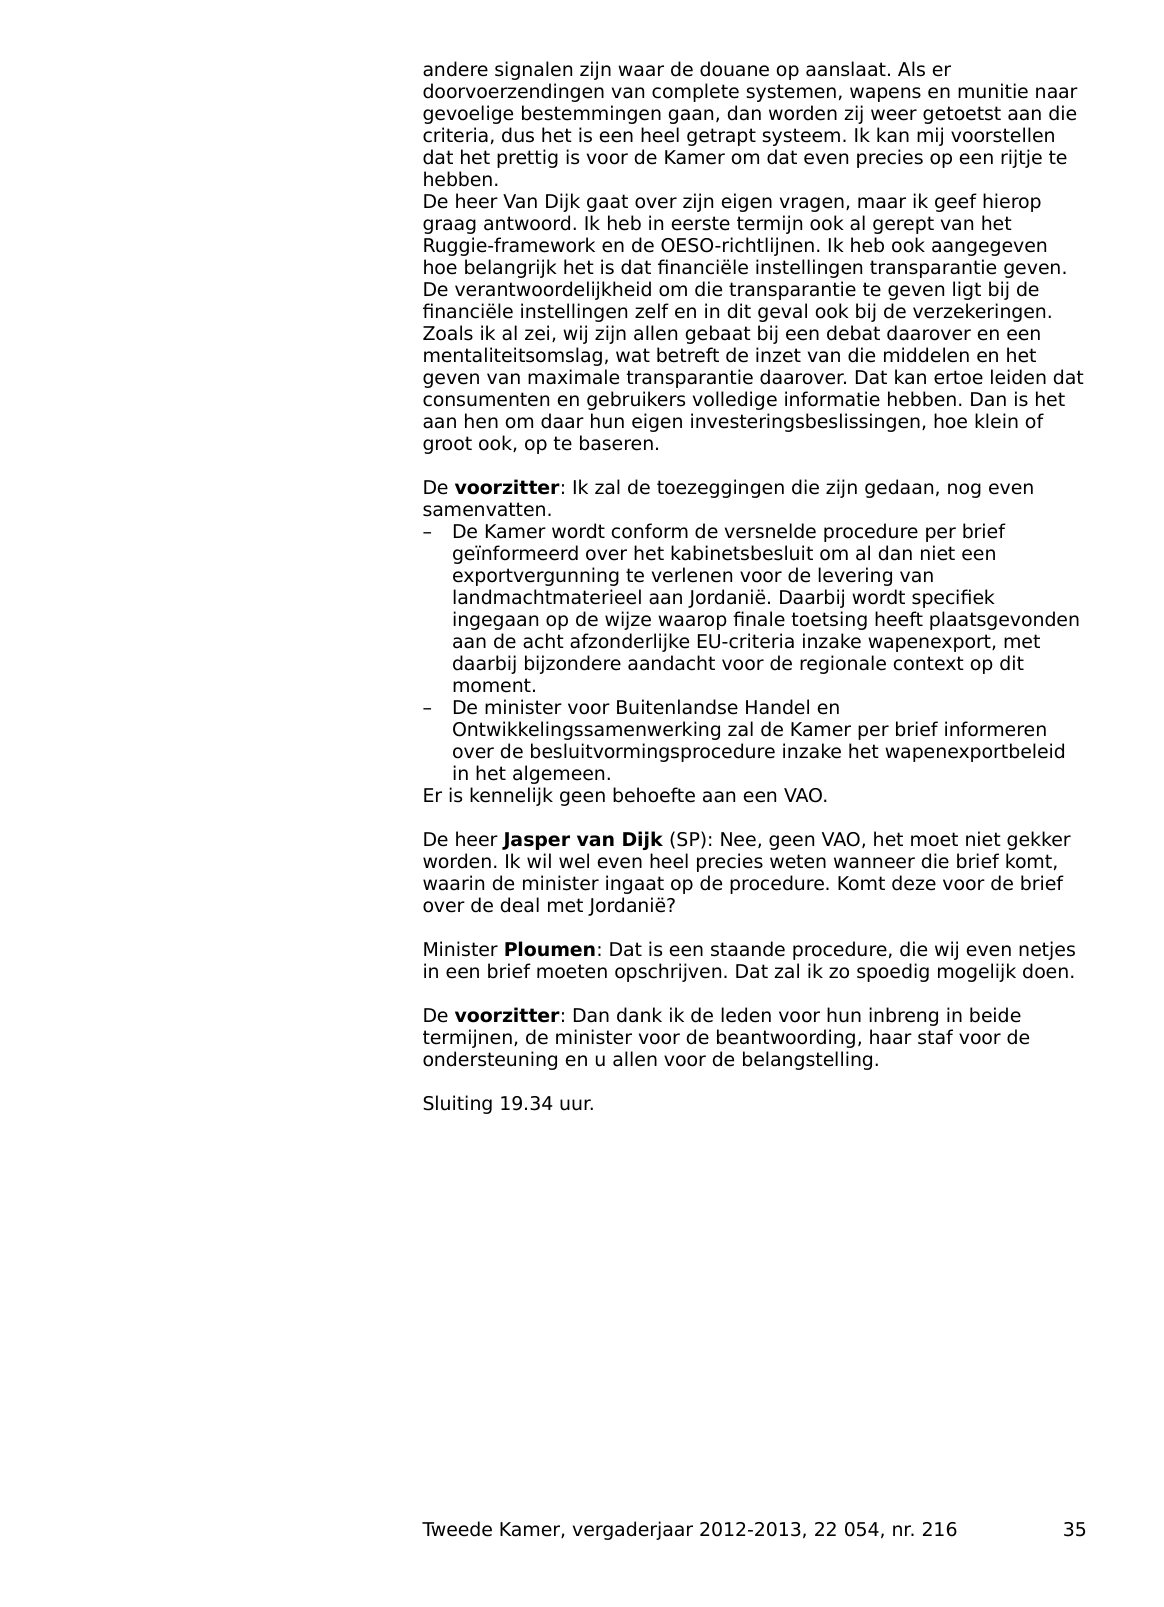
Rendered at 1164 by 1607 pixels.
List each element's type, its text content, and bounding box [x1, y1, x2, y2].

text – De minister voor Buitenlandse Handel en Ontwikkelingssamenwerking zal de Kamer per brief informeren over de besluitvormingsprocedure inzake het wapenexportbeleid in het algemeen. [422, 697, 1087, 784]
text Minister Ploumen: Dat is een staande procedure, die wij even netjes in een brief moeten opschrijven. Dat zal ik zo spoedig mogelijk doen. [422, 939, 1087, 983]
text andere signalen zijn waar de douane op aanslaat. Als er doorvoerzendingen van complete systemen, wapens en munitie naar gevoelige bestemmingen gaan, dan worden zij weer getoetst aan die criteria, dus het is een heel getrapt systeem. Ik kan mij voorstellen dat het prettig is voor de Kamer om dat even precies op een rijtje te hebben. [422, 59, 1087, 191]
text De voorzitter: Dan dank ik de leden voor hun inbreng in beide termijnen, de minister voor de beantwoording, haar staf voor de ondersteuning en u allen voor de belangstelling. [422, 1005, 1087, 1071]
text Er is kennelijk geen behoefte aan een VAO. [422, 784, 1087, 807]
text De heer Jasper van Dijk (SP): Nee, geen VAO, het moet niet gekker worden. Ik wil wel even heel precies weten wanneer die brief komt, waarin de minister ingaat op de procedure. Komt deze voor de brief over de deal met Jordanië? [422, 829, 1087, 917]
text Sluiting 19.34 uur. [422, 1093, 1087, 1115]
text De heer Van Dijk gaat over zijn eigen vragen, maar ik geef hierop graag antwoord. Ik heb in eerste termijn ook al gerept van het Ruggie-framework en de OESO-richtlijnen. Ik heb ook aangegeven hoe belangrijk het is dat financiële instellingen transparantie geven. De verantwoordelijkheid om die transparantie te geven ligt bij de financiële instellingen zelf en in dit geval ook bij de verzekeringen. Zoals ik al zei, wij zijn allen gebaat bij een debat daarover en een mentaliteitsomslag, wat betreft de inzet van die middelen en het geven van maximale transparantie daarover. Dat kan ertoe leiden dat consumenten en gebruikers volledige informatie hebben. Dan is het aan hen om daar hun eigen investeringsbeslissingen, hoe klein of groot ook, op te baseren. [422, 191, 1087, 455]
text – De Kamer wordt conform de versnelde procedure per brief geïnformeerd over het kabinetsbesluit om al dan niet een exportvergunning te verlenen voor de levering van landmachtmaterieel aan Jordanië. Daarbij wordt specifiek ingegaan op de wijze waarop finale toetsing heeft plaatsgevonden aan de acht afzonderlijke EU-criteria inzake wapenexport, met daarbij bijzondere aandacht voor de regionale context op dit moment. [422, 521, 1087, 697]
text De voorzitter: Ik zal de toezeggingen die zijn gedaan, nog even samenvatten. [422, 477, 1087, 521]
